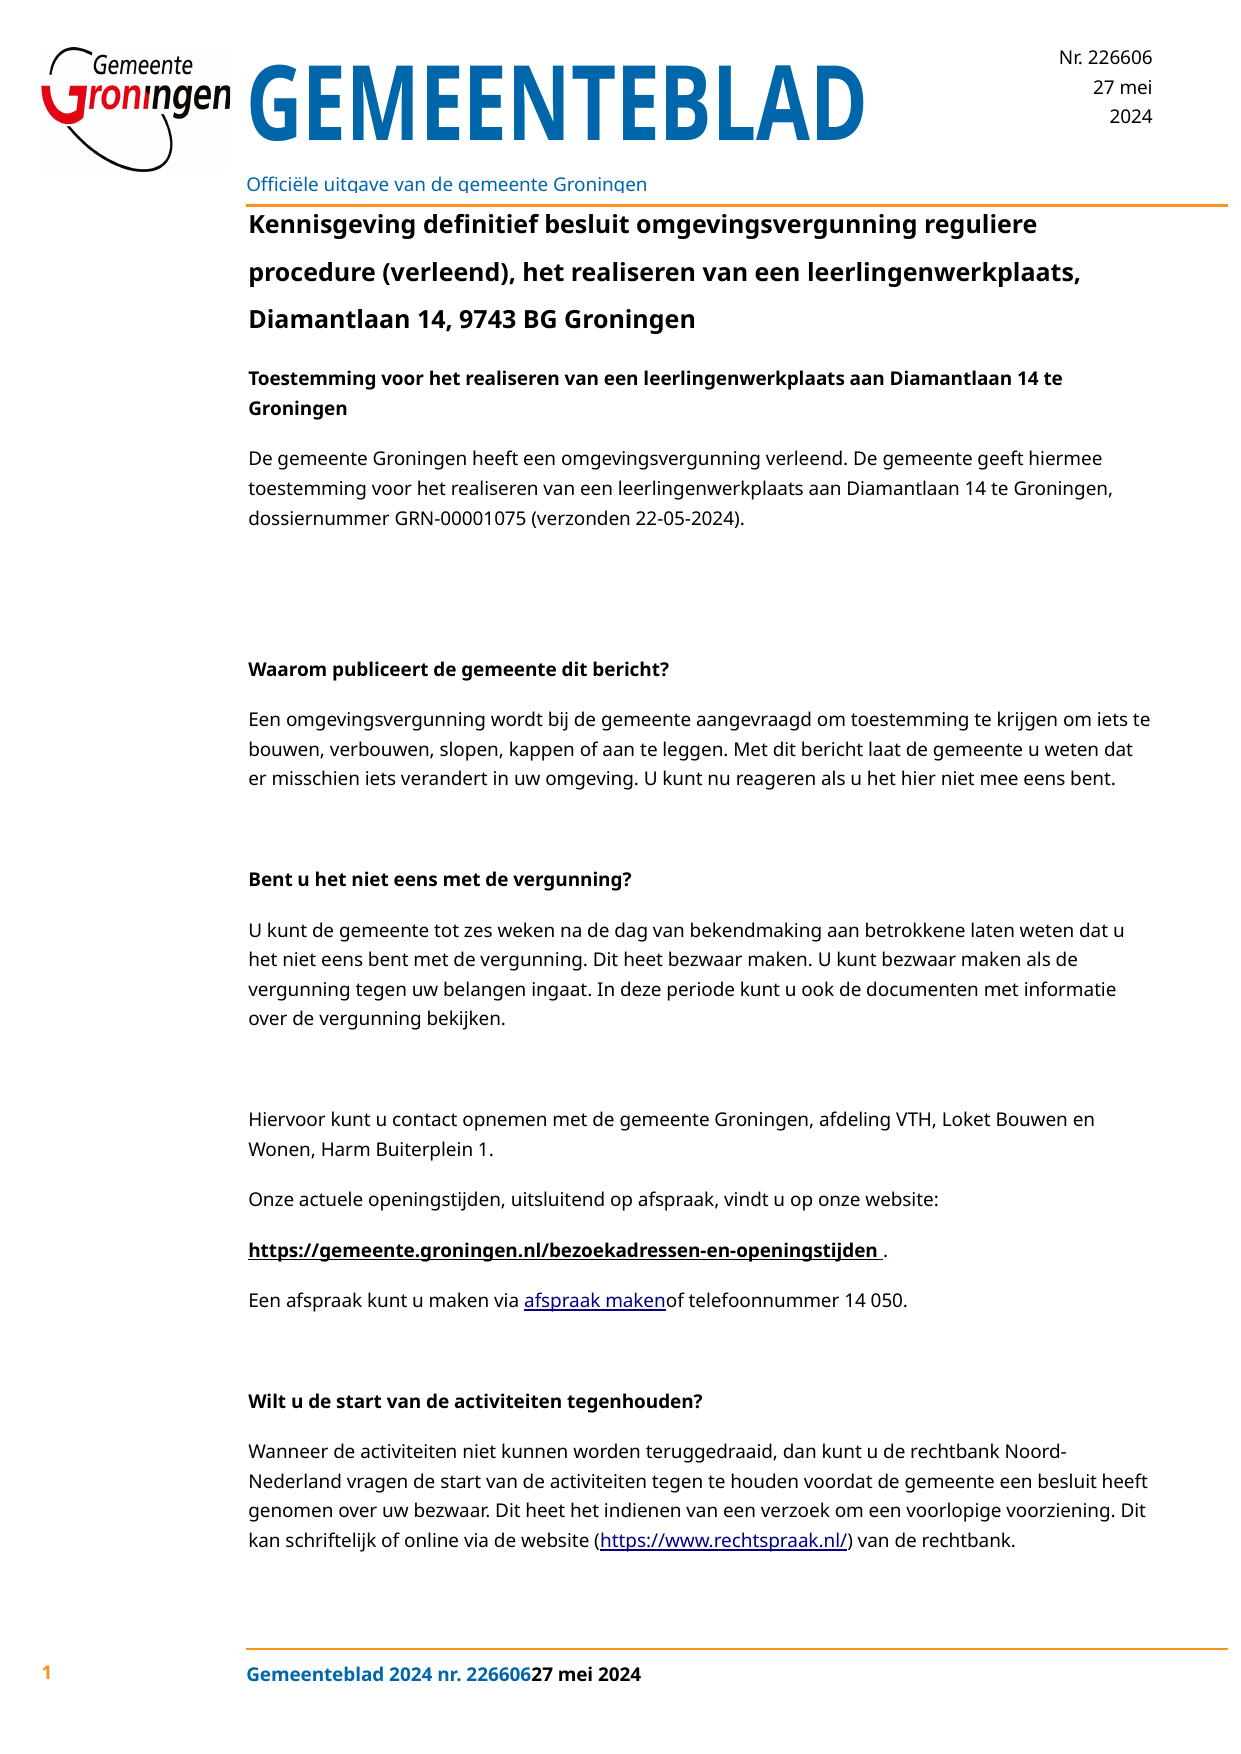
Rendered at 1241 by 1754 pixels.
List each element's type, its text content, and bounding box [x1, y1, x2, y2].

picture [41, 47, 231, 172]
text De gemeente Groningen heeft een omgevingsvergunning verleend. De gemeente geeft hiermee toestemming voor het realiseren van een leerlingenwerkplaats aan Diamantlaan 14 te Groningen, dossiernummer GRN-00001075 (verzonden 22-05-2024). [248, 446, 1152, 530]
text Onze actuele openingstijden, uitsluitend op afspraak, vindt u op onze website: [248, 1186, 1152, 1212]
text https://gemeente.groningen.nl/bezoekadressen-en-openingstijden . [248, 1237, 1152, 1262]
text Waarom publiceert de gemeente dit bericht? [248, 656, 1152, 682]
text Een afspraak kunt u maken via afspraak makenof telefoonnummer 14 050. [248, 1287, 1152, 1313]
text Een omgevingsvergunning wordt bij de gemeente aangevraagd om toestemming te krijgen om iets te bouwen, verbouwen, slopen, kappen of aan te leggen. Met dit bericht laat de gemeente u weten dat er misschien iets verandert in uw omgeving. U kunt nu reageren als u het hier niet mee eens bent. [248, 706, 1152, 791]
text Wanneer de activiteiten niet kunnen worden teruggedraaid, dan kunt u de rechtbank Noord-Nederland vragen de start van de activiteiten tegen te houden voordat de gemeente een besluit heeft genomen over uw bezwaar. Dit heet het indienen van een verzoek om een voorlopige voorziening. Dit kan schriftelijk of online via de website (https://www.rechtspraak.nl/) van de rechtbank. [248, 1438, 1152, 1553]
text U kunt de gemeente tot zes weken na de dag van bekendmaking aan betrokkene laten weten dat u het niet eens bent met de vergunning. Dit heet bezwaar maken. U kunt bezwaar maken als de vergunning tegen uw belangen ingaat. In deze periode kunt u ook de documenten met informatie over de vergunning bekijken. [248, 917, 1152, 1031]
text Wilt u de start van de activiteiten tegenhouden? [248, 1388, 1152, 1414]
text Toestemming voor het realiseren van een leerlingenwerkplaats aan Diamantlaan 14 te Groningen [248, 366, 1152, 421]
text Bent u het niet eens met de vergunning? [248, 866, 1152, 892]
text Hiervoor kunt u contact opnemen met de gemeente Groningen, afdeling VTH, Loket Bouwen en Wonen, Harm Buiterplein 1. [248, 1106, 1152, 1162]
text Kennisgeving definitief besluit omgevingsvergunning reguliere procedure (verleend), het realiseren van een leerlingenwerkplaats, Diamantlaan 14, 9743 BG Groningen [248, 207, 1152, 336]
